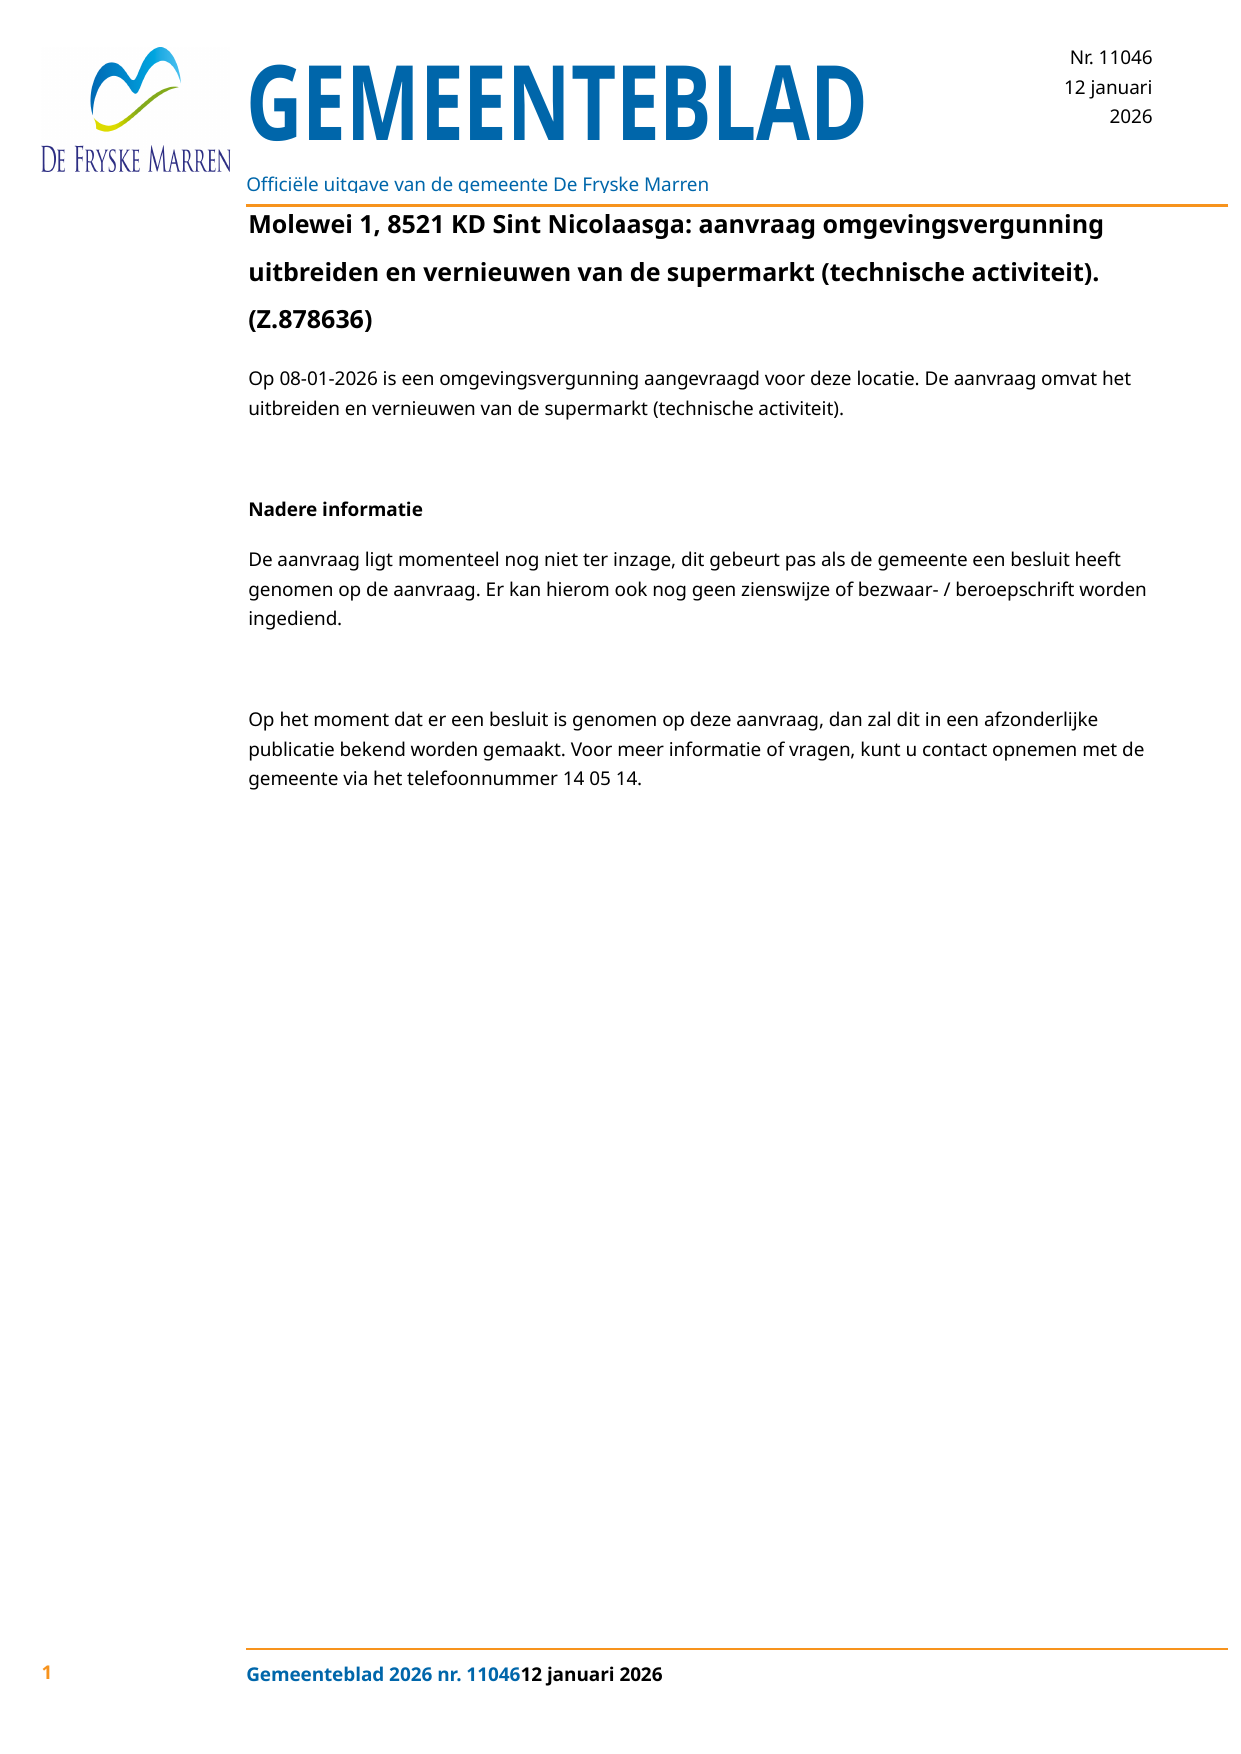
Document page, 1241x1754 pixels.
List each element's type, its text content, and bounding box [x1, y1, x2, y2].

text Op het moment dat er een besluit is genomen op deze aanvraag, dan zal dit in een afzonderlijke publicatie bekend worden gemaakt. Voor meer informatie of vragen, kunt u contact opnemen met de gemeente via het telefoonnummer 14 05 14. [248, 706, 1152, 791]
text Op 08-01-2026 is een omgevingsvergunning aangevraagd voor deze locatie. De aanvraag omvat het uitbreiden en vernieuwen van de supermarkt (technische activiteit). [248, 366, 1152, 421]
text Molewei 1, 8521 KD Sint Nicolaasga: aanvraag omgevingsvergunning uitbreiden en vernieuwen van de supermarkt (technische activiteit). (Z.878636) [248, 207, 1152, 336]
text Nadere informatie [248, 496, 1152, 522]
text De aanvraag ligt momenteel nog niet ter inzage, dit gebeurt pas als de gemeente een besluit heeft genomen op de aanvraag. Er kan hierom ook nog geen zienswijze of bezwaar- / beroepschrift worden ingediend. [248, 546, 1152, 631]
picture [41, 47, 231, 172]
